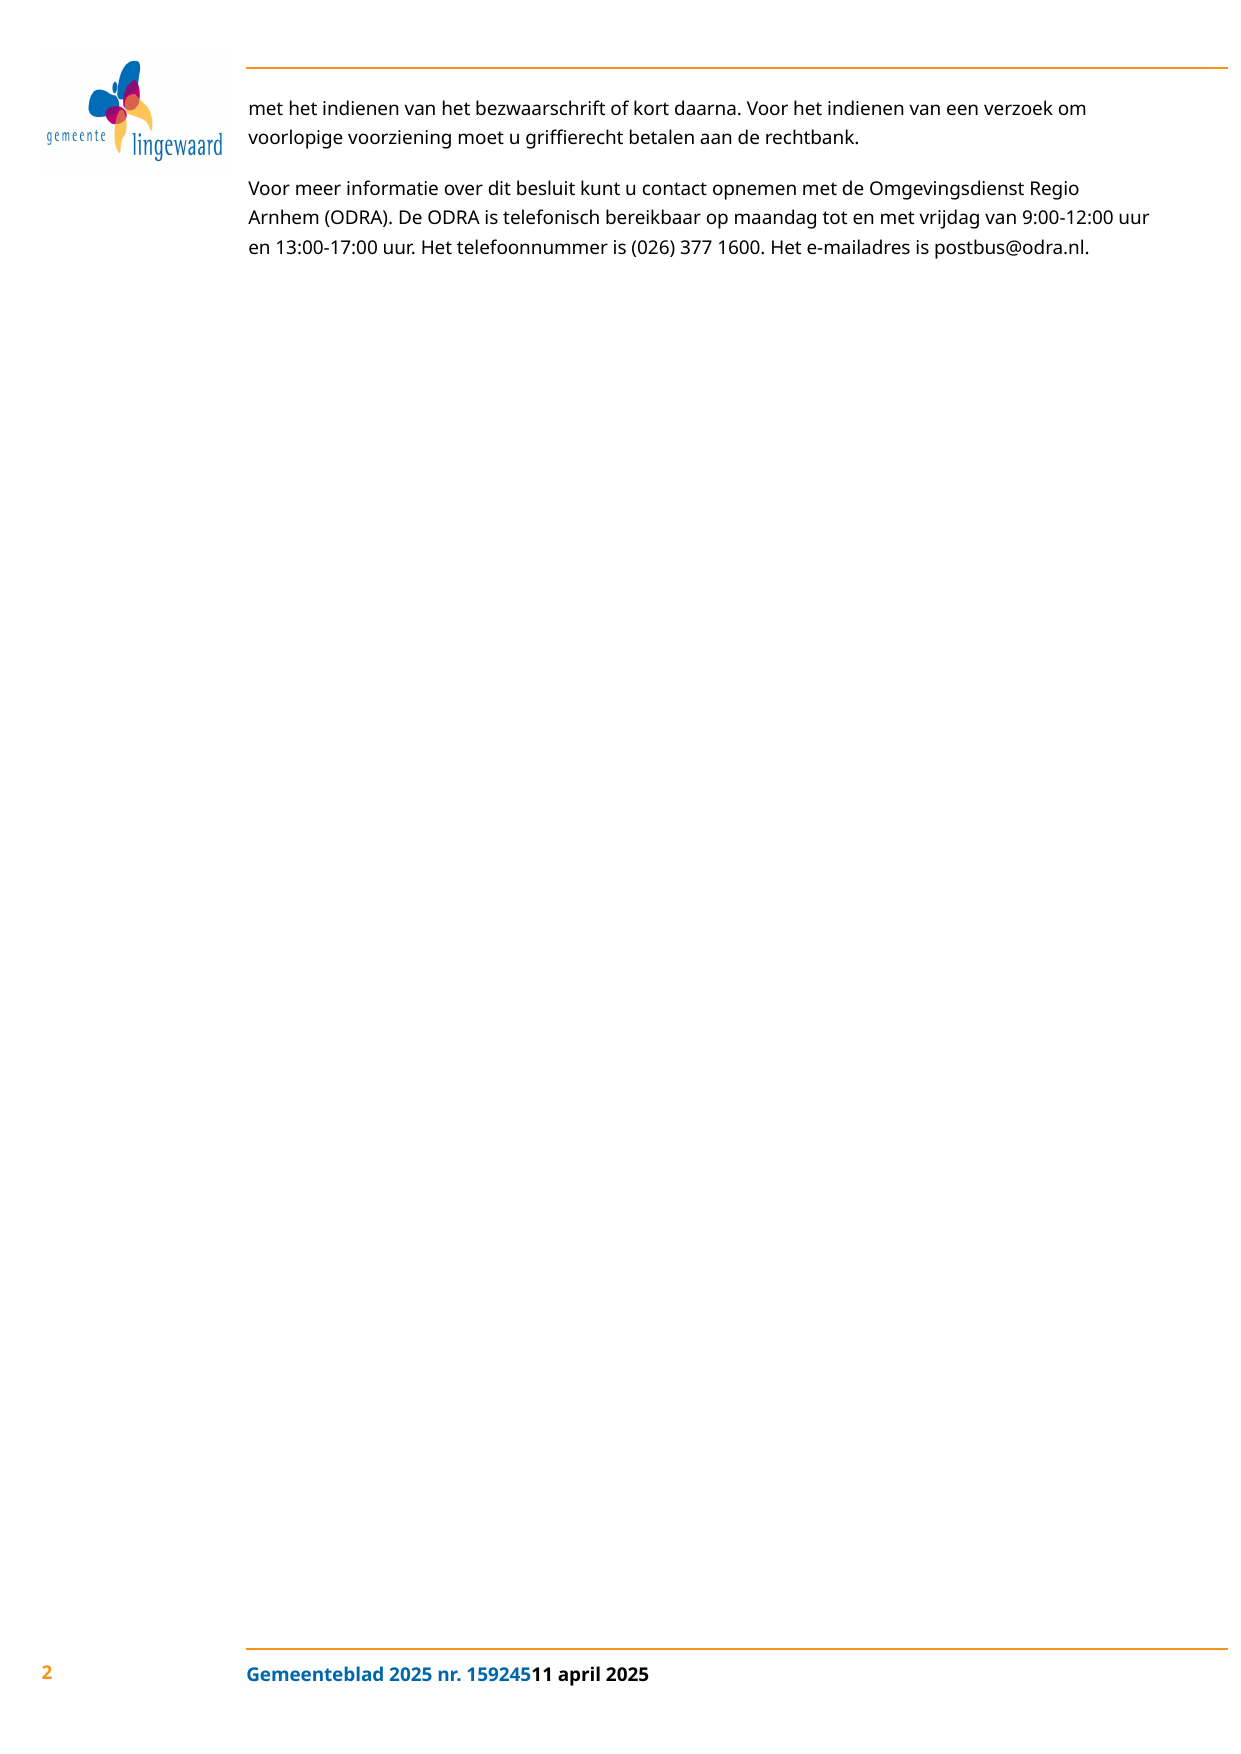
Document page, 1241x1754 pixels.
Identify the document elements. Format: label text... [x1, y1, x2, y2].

text Voor meer informatie over dit besluit kunt u contact opnemen met de Omgevingsdienst Regio Arnhem (ODRA). De ODRA is telefonisch bereikbaar op maandag tot en met vrijdag van 9:00-12:00 uur en 13:00-17:00 uur. Het telefoonnummer is (026) 377 1600. Het e-mailadres is postbus@odra.nl. [248, 175, 1152, 260]
text met het indienen van het bezwaarschrift of kort daarna. Voor het indienen van een verzoek om voorlopige voorziening moet u griffierecht betalen aan de rechtbank. [248, 95, 1152, 150]
picture [41, 47, 231, 172]
